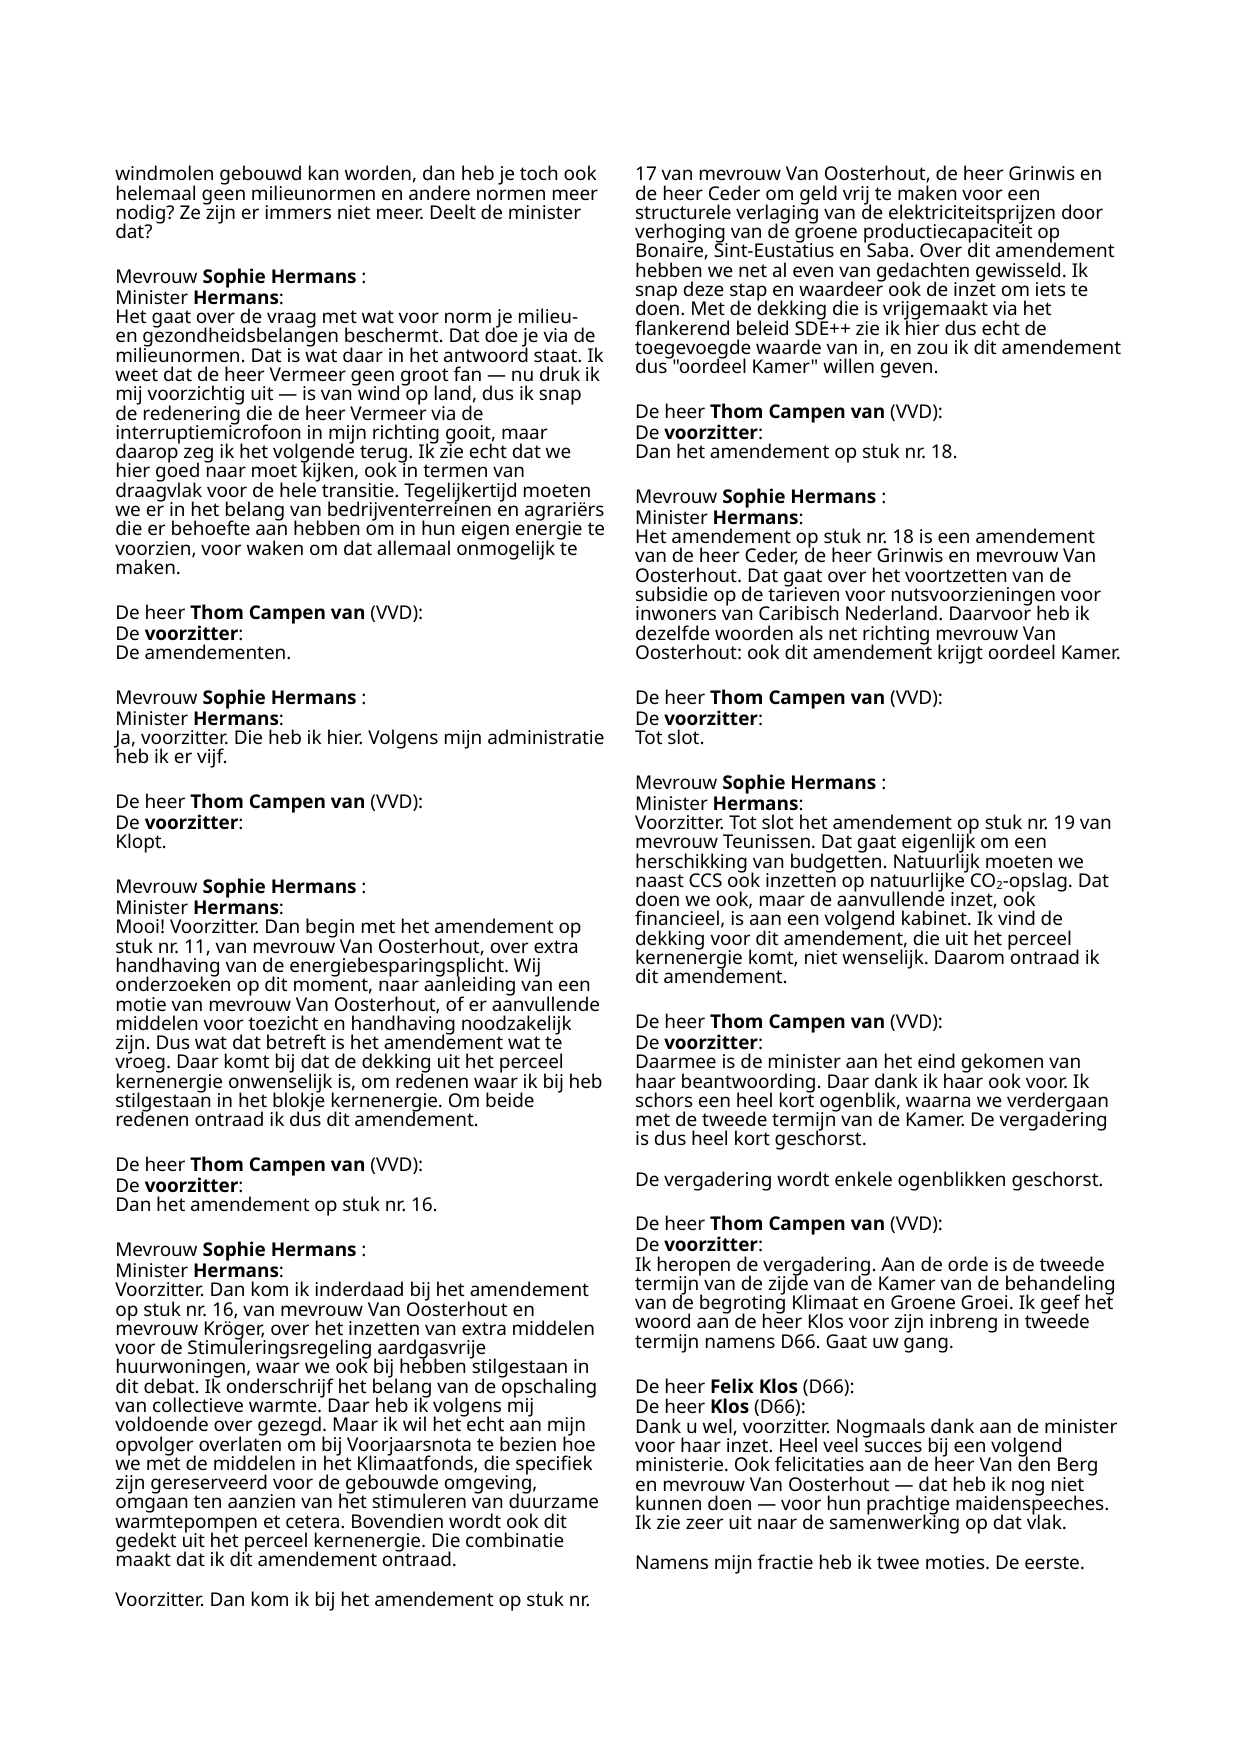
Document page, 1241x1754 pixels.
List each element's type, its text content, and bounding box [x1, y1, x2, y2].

text De heer Thom Campen van (VVD): [115, 599, 605, 624]
text De heer Felix Klos (D66): [635, 1373, 1125, 1398]
text De voorzitter: [115, 814, 605, 833]
text De heer Klos (D66): [635, 1398, 1125, 1418]
text De vergadering wordt enkele ogenblikken geschorst. [635, 1171, 1125, 1190]
text Minister Hermans: [115, 710, 605, 729]
text Voorzitter. Tot slot het amendement op stuk nr. 19 van mevrouw Teunissen. Dat gaat eigenlijk om een herschikking van budgetten. Natuurlijk moeten we naast CCS ook inzetten op natuurlijke CO2-opslag. Dat doen we ook, maar de aanvullende inzet, ook financieel, is aan een volgend kabinet. Ik vind de dekking voor dit amendement, die uit het perceel kernenergie komt, niet wenselijk. Daarom ontraad ik dit amendement. [635, 814, 1125, 987]
text Klopt. [115, 833, 605, 853]
text Mevrouw Sophie Hermans : [115, 263, 605, 289]
text De heer Thom Campen van (VVD): [635, 684, 1125, 710]
text De heer Thom Campen van (VVD): [635, 1211, 1125, 1236]
text Mooi! Voorzitter. Dan begin met het amendement op stuk nr. 11, van mevrouw Van Oosterhout, over extra handhaving van de energiebesparingsplicht. Wij onderzoeken op dit moment, naar aanleiding van een motie van mevrouw Van Oosterhout, of er aanvullende middelen voor toezicht en handhaving noodzakelijk zijn. Dus wat dat betreft is het amendement wat te vroeg. Daar komt bij dat de dekking uit het perceel kernenergie onwenselijk is, om redenen waar ik bij heb stilgestaan in het blokje kernenergie. Om beide redenen ontraad ik dus dit amendement. [115, 918, 605, 1130]
text Het gaat over de vraag met wat voor norm je milieu- en gezondheidsbelangen beschermt. Dat doe je via de milieunormen. Dat is wat daar in het antwoord staat. Ik weet dat de heer Vermeer geen groot fan — nu druk ik mij voorzichtig uit — is van wind op land, dus ik snap de redenering die de heer Vermeer via de interruptiemicrofoon in mijn richting gooit, maar daarop zeg ik het volgende terug. Ik zie echt dat we hier goed naar moet kijken, ook in termen van draagvlak voor de hele transitie. Tegelijkertijd moeten we er in het belang van bedrijventerreinen en agrariërs die er behoefte aan hebben om in hun eigen energie te voorzien, voor waken om dat allemaal onmogelijk te maken. [115, 308, 605, 578]
text Mevrouw Sophie Hermans : [115, 1236, 605, 1262]
text Minister Hermans: [115, 289, 605, 308]
text Minister Hermans: [635, 795, 1125, 814]
text Voorzitter. Dan kom ik inderdaad bij het amendement op stuk nr. 16, van mevrouw Van Oosterhout en mevrouw Kröger, over het inzetten van extra middelen voor de Stimuleringsregeling aardgasvrije huurwoningen, waar we ook bij hebben stilgestaan in dit debat. Ik onderschrijf het belang van de opschaling van collectieve warmte. Daar heb ik volgens mij voldoende over gezegd. Maar ik wil het echt aan mijn opvolger overlaten om bij Voorjaarsnota te bezien hoe we met de middelen in het Klimaatfonds, die specifiek zijn gereserveerd voor de gebouwde omgeving, omgaan ten aanzien van het stimuleren van duurzame warmtepompen et cetera. Bovendien wordt ook dit gedekt uit het perceel kernenergie. Die combinatie maakt dat ik dit amendement ontraad. [115, 1281, 605, 1570]
text Mevrouw Sophie Hermans : [115, 684, 605, 710]
text Mevrouw Sophie Hermans : [115, 873, 605, 899]
text De heer Thom Campen van (VVD): [635, 398, 1125, 424]
text Namens mijn fractie heb ik twee moties. De eerste. [635, 1554, 1125, 1573]
text windmolen gebouwd kan worden, dan heb je toch ook helemaal geen milieunormen en andere normen meer nodig? Ze zijn er immers niet meer. Deelt de minister dat? [115, 165, 605, 242]
text Minister Hermans: [115, 899, 605, 918]
text Ja, voorzitter. Die heb ik hier. Volgens mijn administratie heb ik er vijf. [115, 729, 605, 767]
text De voorzitter: [115, 1177, 605, 1196]
text De voorzitter: [635, 424, 1125, 443]
text Mevrouw Sophie Hermans : [635, 483, 1125, 509]
text De voorzitter: [635, 1034, 1125, 1053]
text Tot slot. [635, 729, 1125, 748]
text De heer Thom Campen van (VVD): [635, 1008, 1125, 1034]
text Dank u wel, voorzitter. Nogmaals dank aan de minister voor haar inzet. Heel veel succes bij een volgend ministerie. Ook felicitaties aan de heer Van den Berg en mevrouw Van Oosterhout — dat heb ik nog niet kunnen doen — voor hun prachtige maidenspeeches. Ik zie zeer uit naar de samenwerking op dat vlak. [635, 1418, 1125, 1533]
text De heer Thom Campen van (VVD): [115, 788, 605, 814]
text De amendementen. [115, 644, 605, 663]
text De heer Thom Campen van (VVD): [115, 1151, 605, 1177]
text Dan het amendement op stuk nr. 16. [115, 1196, 605, 1216]
text 17 van mevrouw Van Oosterhout, de heer Grinwis en de heer Ceder om geld vrij te maken voor een structurele verlaging van de elektriciteitsprijzen door verhoging van de groene productiecapaciteit op Bonaire, Sint-Eustatius en Saba. Over dit amendement hebben we net al even van gedachten gewisseld. Ik snap deze stap en waardeer ook de inzet om iets te doen. Met de dekking die is vrijgemaakt via het flankerend beleid SDE++ zie ik hier dus echt de toegevoegde waarde van in, en zou ik dit amendement dus "oordeel Kamer" willen geven. [635, 165, 1125, 377]
text Het amendement op stuk nr. 18 is een amendement van de heer Ceder, de heer Grinwis en mevrouw Van Oosterhout. Dat gaat over het voortzetten van de subsidie op de tarieven voor nutsvoorzieningen voor inwoners van Caribisch Nederland. Daarvoor heb ik dezelfde woorden als net richting mevrouw Van Oosterhout: ook dit amendement krijgt oordeel Kamer. [635, 528, 1125, 663]
text Ik heropen de vergadering. Aan de orde is de tweede termijn van de zijde van de Kamer van de behandeling van de begroting Klimaat en Groene Groei. Ik geef het woord aan de heer Klos voor zijn inbreng in tweede termijn namens D66. Gaat uw gang. [635, 1256, 1125, 1352]
text De voorzitter: [635, 1236, 1125, 1256]
text Voorzitter. Dan kom ik bij het amendement op stuk nr. [115, 1591, 605, 1610]
text Mevrouw Sophie Hermans : [635, 769, 1125, 795]
text Minister Hermans: [635, 509, 1125, 528]
text De voorzitter: [115, 624, 605, 644]
text Dan het amendement op stuk nr. 18. [635, 443, 1125, 462]
text De voorzitter: [635, 710, 1125, 729]
text Daarmee is de minister aan het eind gekomen van haar beantwoording. Daar dank ik haar ook voor. Ik schors een heel kort ogenblik, waarna we verdergaan met de tweede termijn van de Kamer. De vergadering is dus heel kort geschorst. [635, 1053, 1125, 1150]
text Minister Hermans: [115, 1262, 605, 1281]
